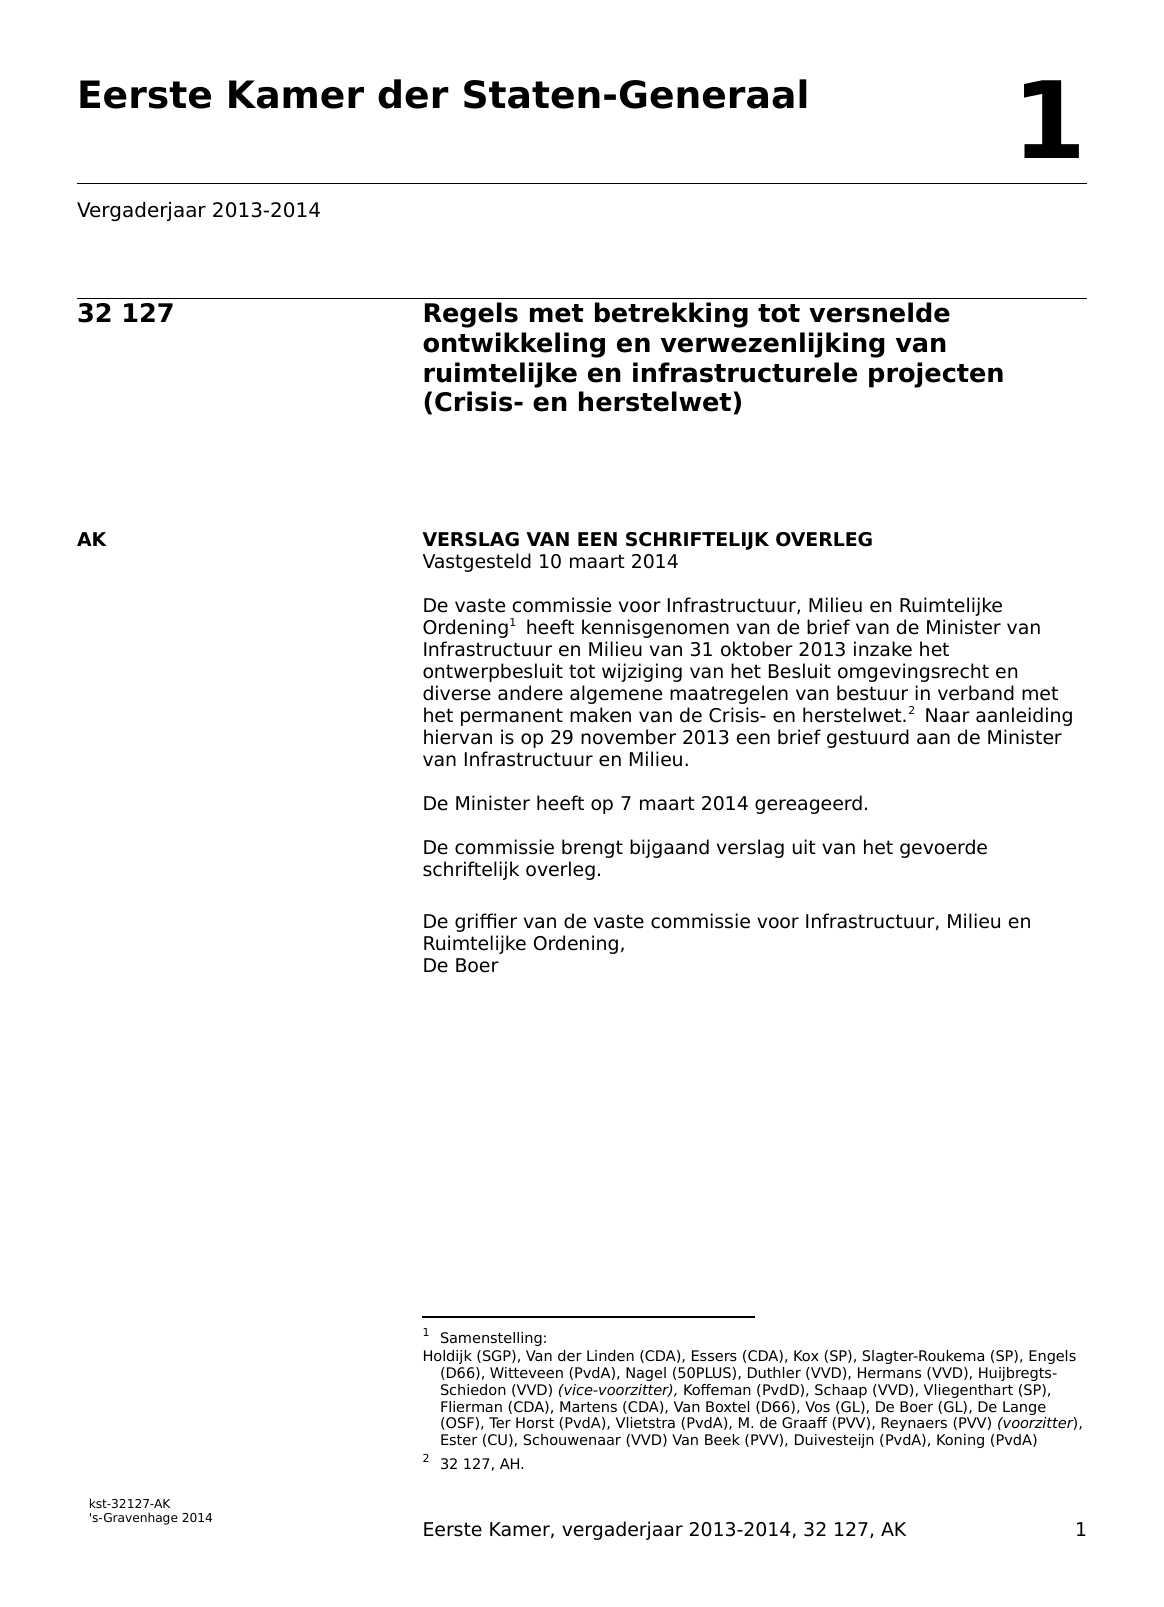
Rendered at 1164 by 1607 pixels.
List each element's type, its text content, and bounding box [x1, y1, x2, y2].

text De vaste commissie voor Infrastructuur, Milieu en Ruimtelijke Ordening heeft kennisgenomen van de brief van de Minister van Infrastructuur en Milieu van 31 oktober 2013 inzake het ontwerpbesluit tot wijziging van het Besluit omgevingsrecht en diverse andere algemene maatregelen van bestuur in verband met het permanent maken van de Crisis- en herstelwet. Naar aanleiding hiervan is op 29 november 2013 een brief gestuurd aan de Minister van Infrastructuur en Milieu. [422, 595, 1087, 771]
subtitle 32 127 Regels met betrekking tot versnelde ontwikkeling en verwezenlijking van ruimtelijke en infrastructurele projecten (Crisis- en herstelwet) [77, 299, 1087, 418]
text 32 127, AH. [422, 1452, 1087, 1474]
text kst-32127-AK [88, 1497, 323, 1511]
subtitle AK VERSLAG VAN EEN SCHRIFTELIJK OVERLEG [77, 529, 1087, 551]
text 's-Gravenhage 2014 [88, 1511, 323, 1525]
text De Minister heeft op 7 maart 2014 gereageerd. [422, 793, 1087, 815]
table_cell Vergaderjaar 2013-2014 [77, 184, 1087, 298]
text Holdijk (SGP), Van der Linden (CDA), Essers (CDA), Kox (SP), Slagter-Roukema (SP), Engels (D66), Witteveen (PvdA), Nagel (50PLUS), Duthler (VVD), Hermans (VVD), Huijbregts-Schiedon (VVD) (vice-voorzitter), Koffeman (PvdD), Schaap (VVD), Vliegenthart (SP), Flierman (CDA), Martens (CDA), Van Boxtel (D66), Vos (GL), De Boer (GL), De Lange (OSF), Ter Horst (PvdA), Vlietstra (PvdA), M. de Graaff (PVV), Reynaers (PVV) (voorzitter), Ester (CU), Schouwenaar (VVD) Van Beek (PVV), Duivesteijn (PvdA), Koning (PvdA) [422, 1348, 1087, 1449]
text Vastgesteld 10 maart 2014 [422, 551, 1087, 573]
table_header Eerste Kamer der Staten-Generaal [77, 59, 886, 183]
text De griffier van de vaste commissie voor Infrastructuur, Milieu en Ruimtelijke Ordening, De Boer [422, 911, 1087, 977]
text De commissie brengt bijgaand verslag uit van het gevoerde schriftelijk overleg. [422, 837, 1087, 881]
table_header 1 [886, 59, 1087, 183]
text Samenstelling: [422, 1326, 1087, 1348]
